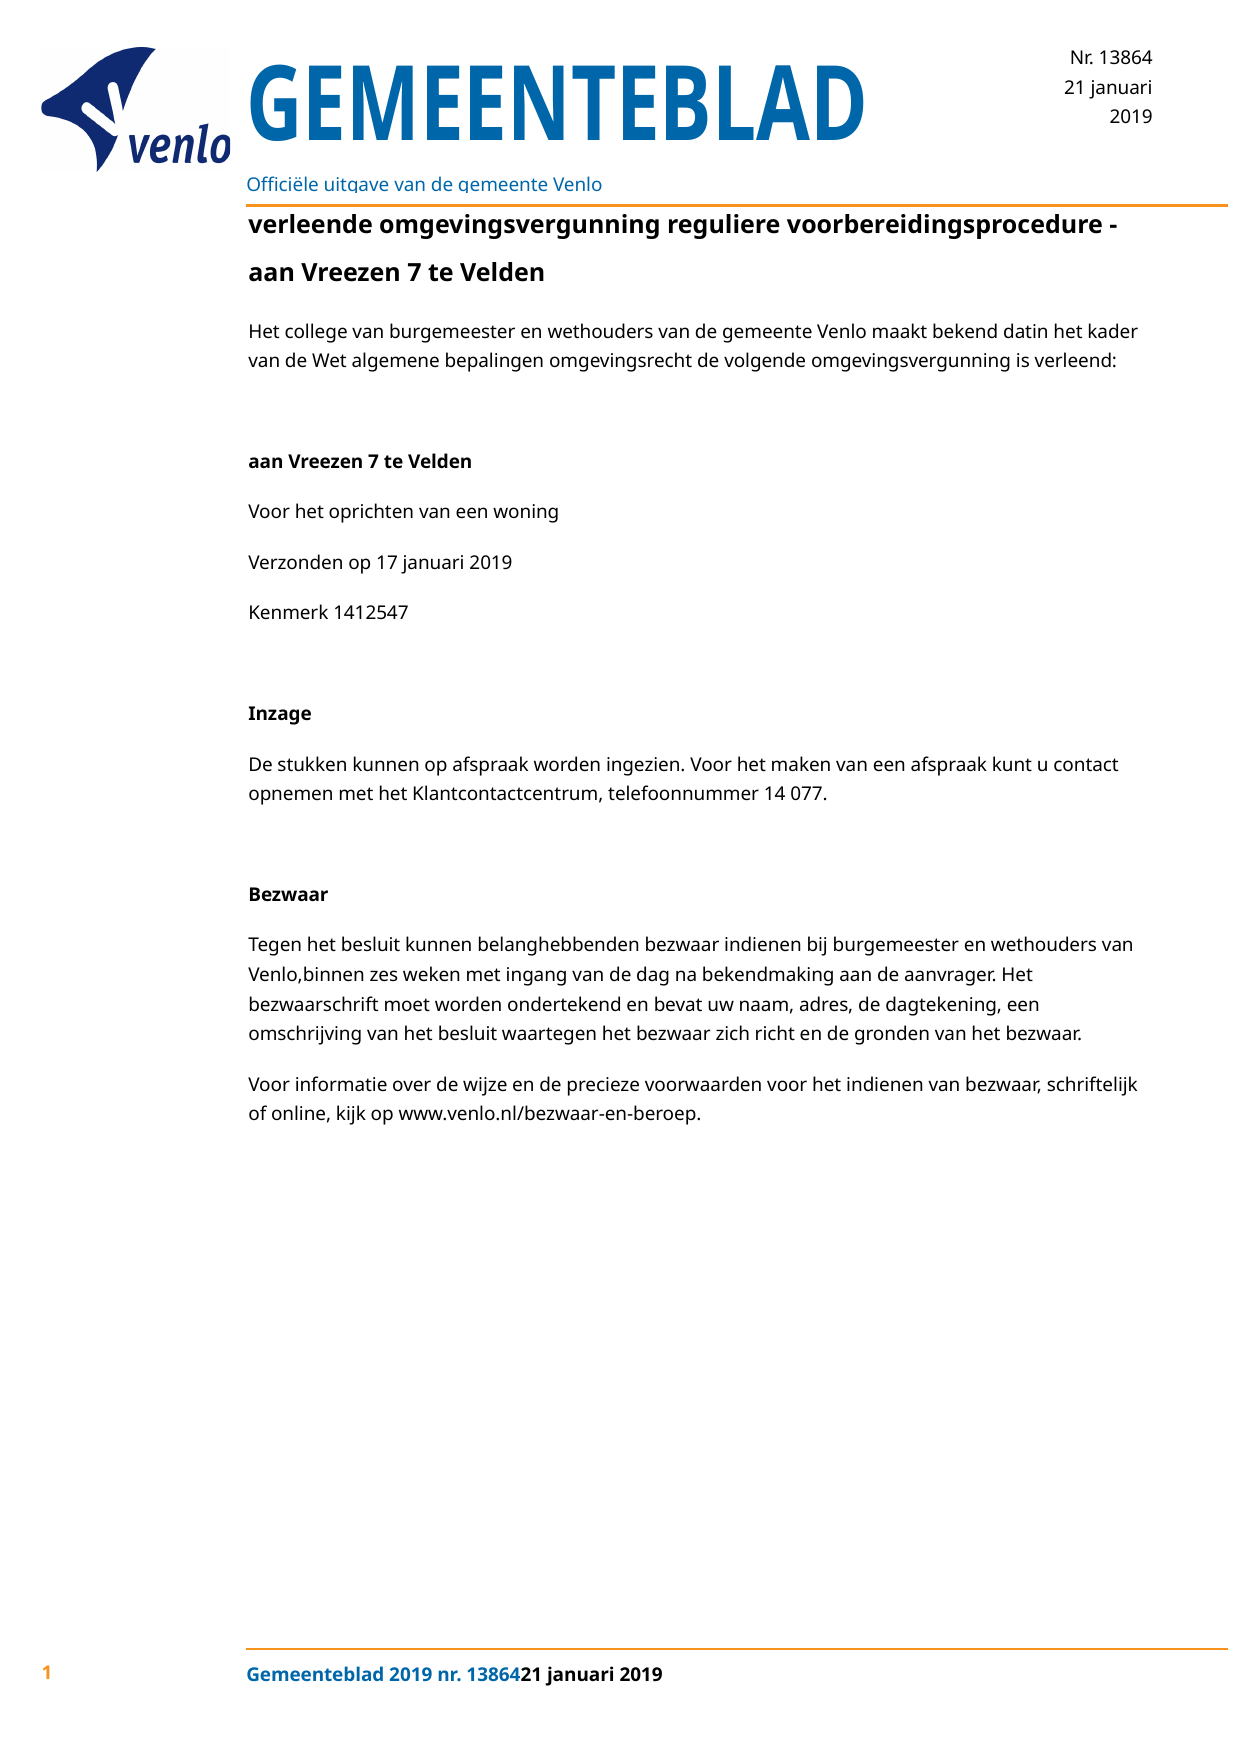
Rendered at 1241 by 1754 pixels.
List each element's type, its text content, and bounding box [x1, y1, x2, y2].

text Inzage [248, 700, 1152, 726]
text De stukken kunnen op afspraak worden ingezien. Voor het maken van een afspraak kunt u contact opnemen met het Klantcontactcentrum, telefoonnummer 14 077. [248, 751, 1152, 806]
text aan Vreezen 7 te Velden [248, 448, 1152, 474]
text verleende omgevingsvergunning reguliere voorbereidingsprocedure - aan Vreezen 7 te Velden [248, 207, 1152, 288]
text Verzonden op 17 januari 2019 [248, 549, 1152, 575]
text Voor informatie over de wijze en de precieze voorwaarden voor het indienen van bezwaar, schriftelijk of online, kijk op www.venlo.nl/bezwaar-en-beroep. [248, 1071, 1152, 1126]
text Tegen het besluit kunnen belanghebbenden bezwaar indienen bij burgemeester en wethouders van Venlo,binnen zes weken met ingang van de dag na bekendmaking aan de aanvrager. Het bezwaarschrift moet worden ondertekend en bevat uw naam, adres, de dagtekening, een omschrijving van het besluit waartegen het bezwaar zich richt en de gronden van het bezwaar. [248, 932, 1152, 1046]
text Het college van burgemeester en wethouders van de gemeente Venlo maakt bekend datin het kader van de Wet algemene bepalingen omgevingsrecht de volgende omgevingsvergunning is verleend: [248, 318, 1152, 373]
picture [41, 47, 231, 172]
text Kenmerk 1412547 [248, 599, 1152, 625]
text Voor het oprichten van een woning [248, 499, 1152, 524]
text Bezwaar [248, 881, 1152, 907]
